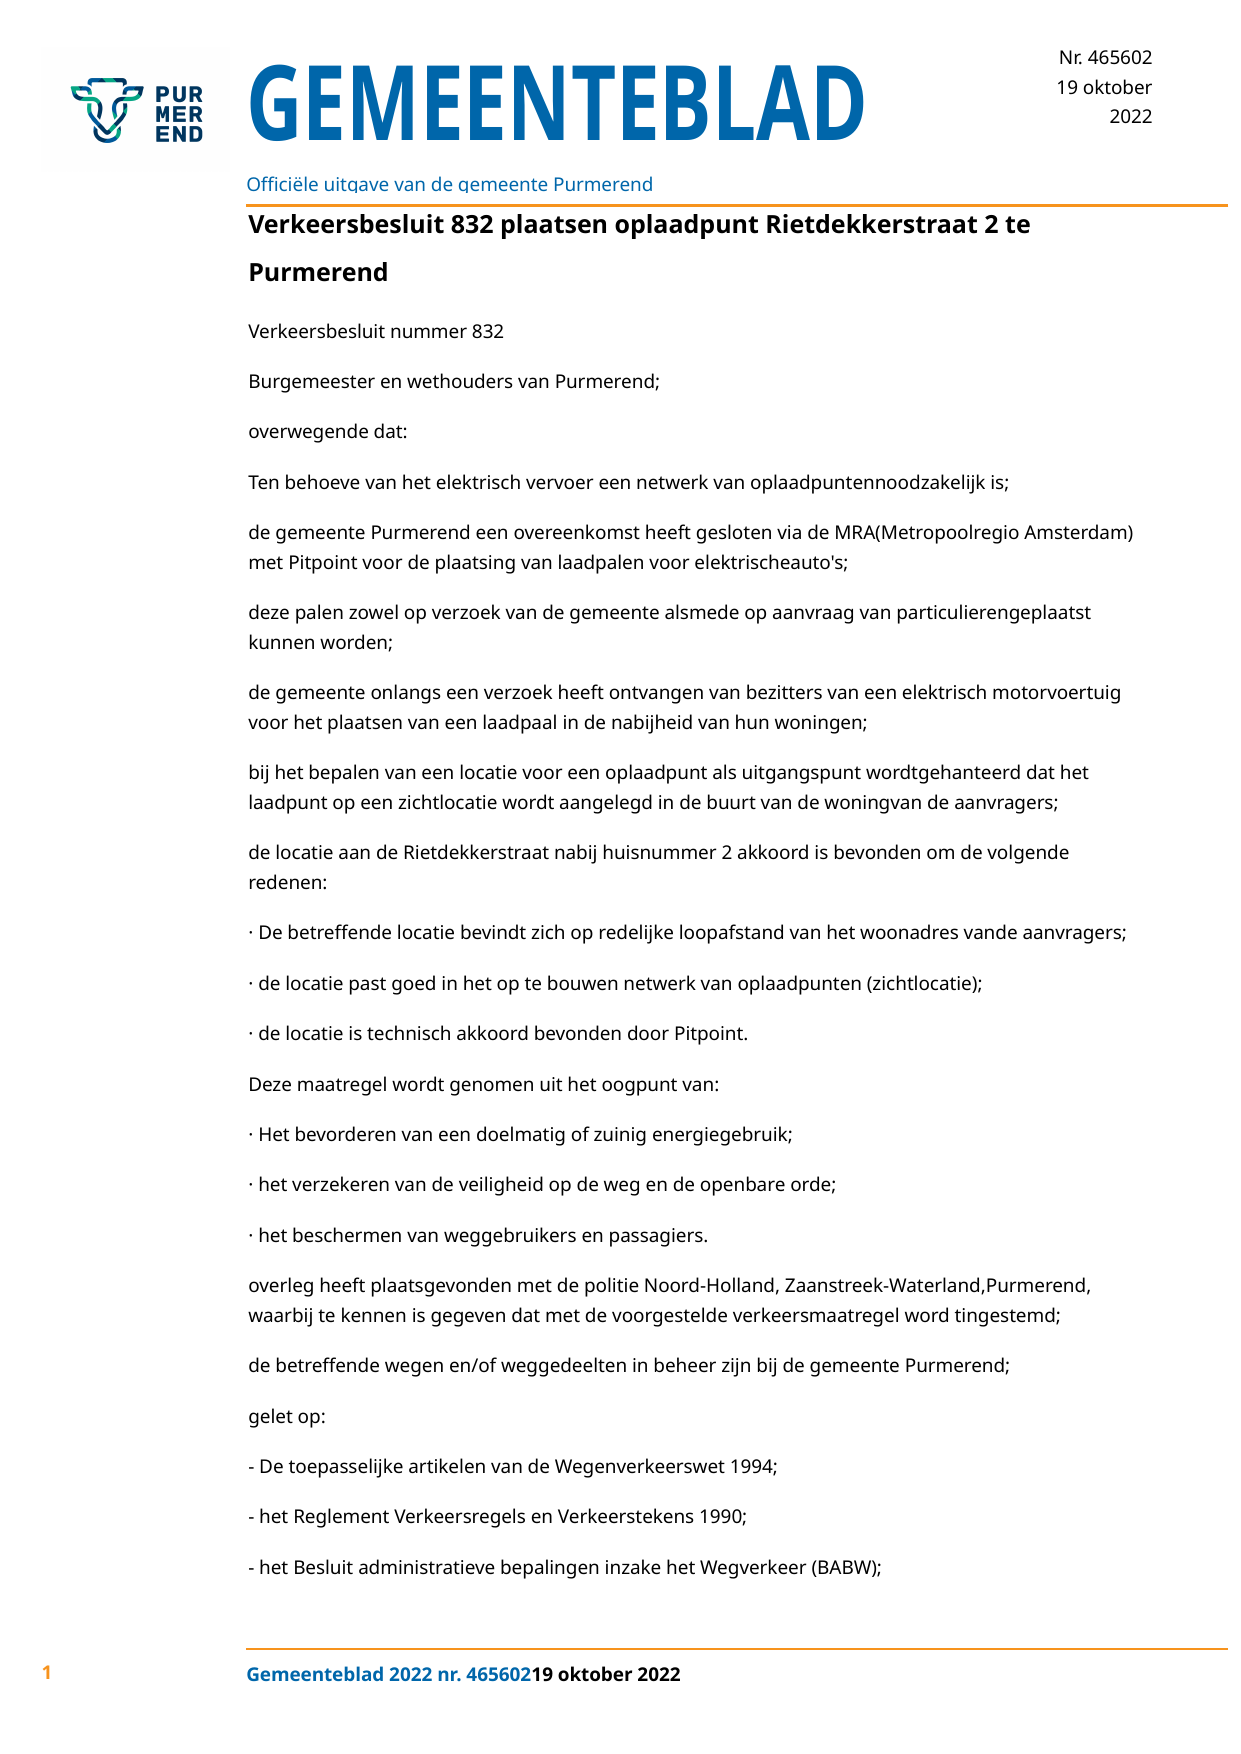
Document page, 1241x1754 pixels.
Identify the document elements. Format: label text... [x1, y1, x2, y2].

text Deze maatregel wordt genomen uit het oogpunt van: [248, 1071, 1152, 1097]
text · Het bevorderen van een doelmatig of zuinig energiegebruik; [248, 1121, 1152, 1147]
text bij het bepalen van een locatie voor een oplaadpunt als uitgangspunt wordtgehanteerd dat het laadpunt op een zichtlocatie wordt aangelegd in de buurt van de woningvan de aanvragers; [248, 759, 1152, 815]
text - het Reglement Verkeersregels en Verkeerstekens 1990; [248, 1504, 1152, 1529]
text - het Besluit administratieve bepalingen inzake het Wegverkeer (BABW); [248, 1554, 1152, 1580]
text Burgemeester en wethouders van Purmerend; [248, 368, 1152, 394]
text Verkeersbesluit 832 plaatsen oplaadpunt Rietdekkerstraat 2 te Purmerend [248, 207, 1152, 288]
text · De betreffende locatie bevindt zich op redelijke loopafstand van het woonadres vande aanvragers; [248, 919, 1152, 945]
text de gemeente onlangs een verzoek heeft ontvangen van bezitters van een elektrisch motorvoertuig voor het plaatsen van een laadpaal in de nabijheid van hun woningen; [248, 679, 1152, 735]
text · de locatie is technisch akkoord bevonden door Pitpoint. [248, 1020, 1152, 1046]
text · het verzekeren van de veiligheid op de weg en de openbare orde; [248, 1172, 1152, 1197]
text · het beschermen van weggebruikers en passagiers. [248, 1222, 1152, 1248]
text Verkeersbesluit nummer 832 [248, 318, 1152, 344]
text deze palen zowel op verzoek van de gemeente alsmede op aanvraag van particulierengeplaatst kunnen worden; [248, 599, 1152, 655]
text overleg heeft plaatsgevonden met de politie Noord-Holland, Zaanstreek-Waterland,Purmerend, waarbij te kennen is gegeven dat met de voorgestelde verkeersmaatregel word tingestemd; [248, 1272, 1152, 1328]
picture [41, 47, 231, 172]
text Ten behoeve van het elektrisch vervoer een netwerk van oplaadpuntennoodzakelijk is; [248, 469, 1152, 495]
text gelet op: [248, 1403, 1152, 1429]
text de gemeente Purmerend een overeenkomst heeft gesloten via de MRA(Metropoolregio Amsterdam) met Pitpoint voor de plaatsing van laadpalen voor elektrischeauto's; [248, 519, 1152, 575]
text de locatie aan de Rietdekkerstraat nabij huisnummer 2 akkoord is bevonden om de volgende redenen: [248, 839, 1152, 895]
text de betreffende wegen en/of weggedeelten in beheer zijn bij de gemeente Purmerend; [248, 1352, 1152, 1378]
text · de locatie past goed in het op te bouwen netwerk van oplaadpunten (zichtlocatie); [248, 970, 1152, 996]
text overwegende dat: [248, 419, 1152, 444]
text - De toepasselijke artikelen van de Wegenverkeerswet 1994; [248, 1453, 1152, 1479]
